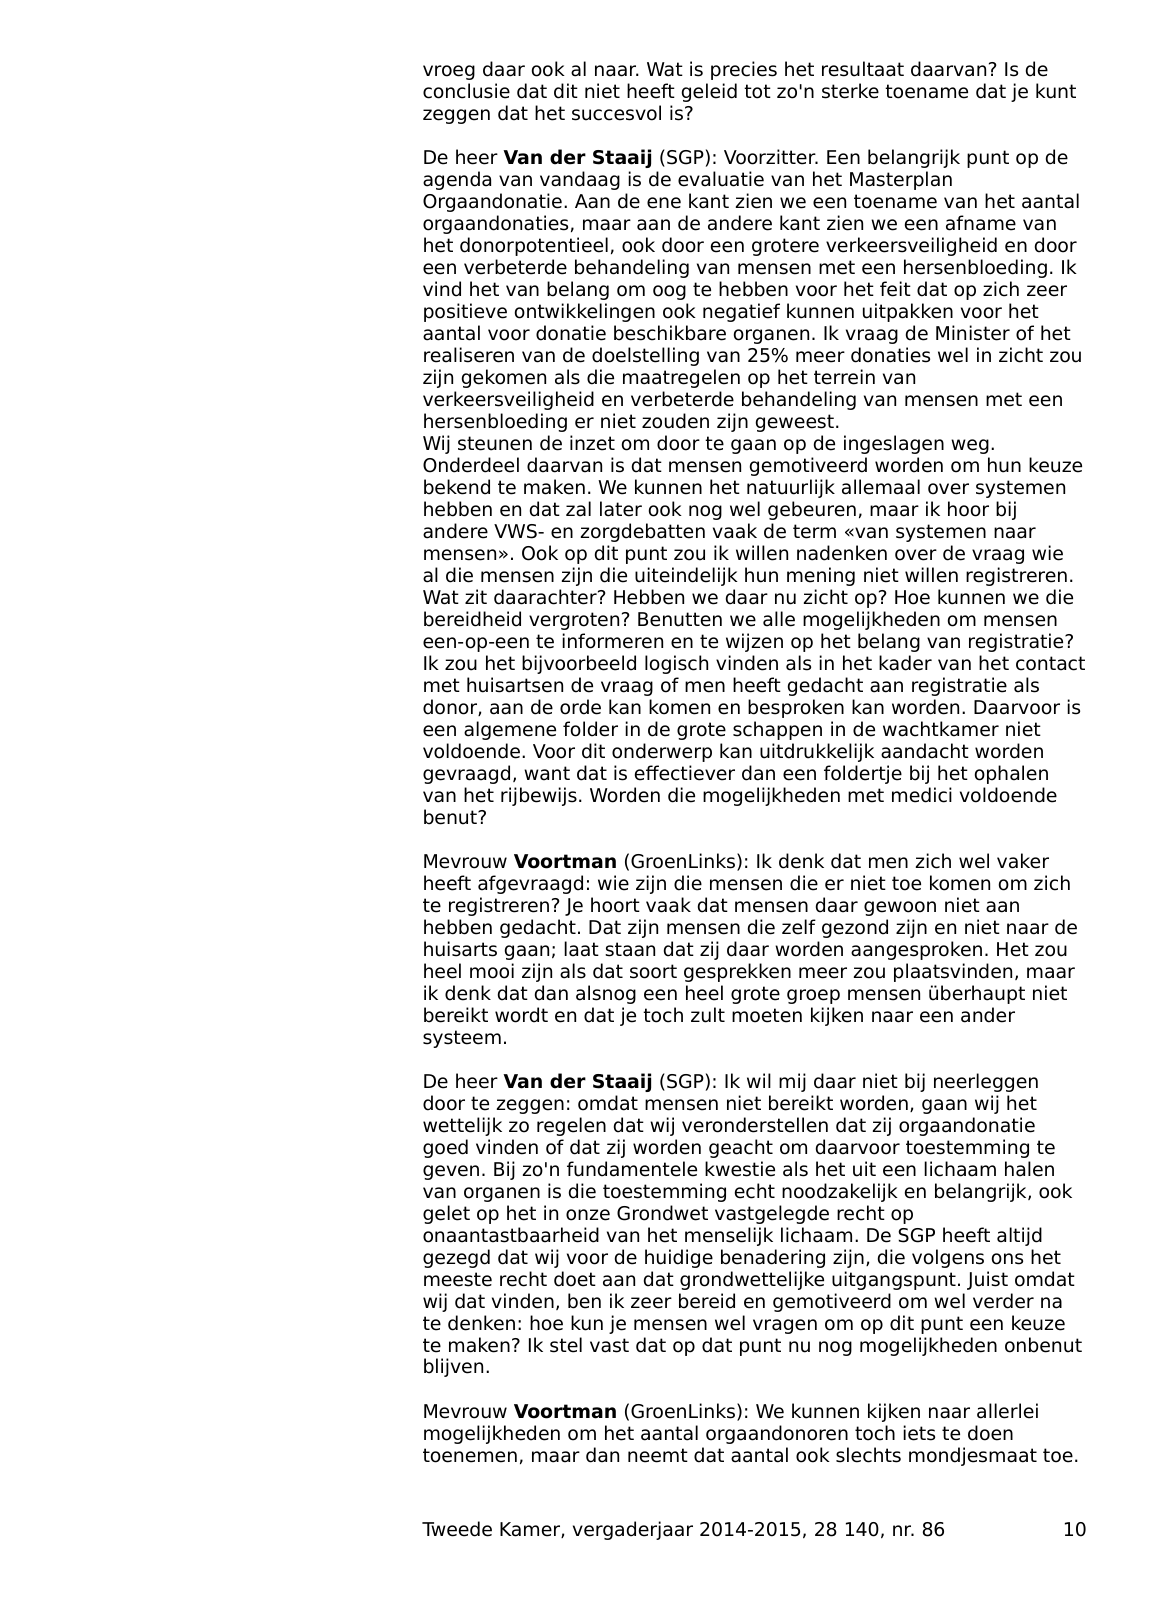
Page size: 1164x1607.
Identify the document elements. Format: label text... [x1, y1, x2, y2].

text Mevrouw Voortman (GroenLinks): We kunnen kijken naar allerlei mogelijkheden om het aantal orgaandonoren toch iets te doen toenemen, maar dan neemt dat aantal ook slechts mondjesmaat toe. [422, 1401, 1087, 1467]
text vroeg daar ook al naar. Wat is precies het resultaat daarvan? Is de conclusie dat dit niet heeft geleid tot zo'n sterke toename dat je kunt zeggen dat het succesvol is? [422, 59, 1087, 125]
text Wij steunen de inzet om door te gaan op de ingeslagen weg. Onderdeel daarvan is dat mensen gemotiveerd worden om hun keuze bekend te maken. We kunnen het natuurlijk allemaal over systemen hebben en dat zal later ook nog wel gebeuren, maar ik hoor bij andere VWS- en zorgdebatten vaak de term «van systemen naar mensen». Ook op dit punt zou ik willen nadenken over de vraag wie al die mensen zijn die uiteindelijk hun mening niet willen registreren. Wat zit daarachter? Hebben we daar nu zicht op? Hoe kunnen we die bereidheid vergroten? Benutten we alle mogelijkheden om mensen een-op-een te informeren en te wijzen op het belang van registratie? Ik zou het bijvoorbeeld logisch vinden als in het kader van het contact met huisartsen de vraag of men heeft gedacht aan registratie als donor, aan de orde kan komen en besproken kan worden. Daarvoor is een algemene folder in de grote schappen in de wachtkamer niet voldoende. Voor dit onderwerp kan uitdrukkelijk aandacht worden gevraagd, want dat is effectiever dan een foldertje bij het ophalen van het rijbewijs. Worden die mogelijkheden met medici voldoende benut? [422, 433, 1087, 828]
text De heer Van der Staaij (SGP): Ik wil mij daar niet bij neerleggen door te zeggen: omdat mensen niet bereikt worden, gaan wij het wettelijk zo regelen dat wij veronderstellen dat zij orgaandonatie goed vinden of dat zij worden geacht om daarvoor toestemming te geven. Bij zo'n fundamentele kwestie als het uit een lichaam halen van organen is die toestemming echt noodzakelijk en belangrijk, ook gelet op het in onze Grondwet vastgelegde recht op onaantastbaarheid van het menselijk lichaam. De SGP heeft altijd gezegd dat wij voor de huidige benadering zijn, die volgens ons het meeste recht doet aan dat grondwettelijke uitgangspunt. Juist omdat wij dat vinden, ben ik zeer bereid en gemotiveerd om wel verder na te denken: hoe kun je mensen wel vragen om op dit punt een keuze te maken? Ik stel vast dat op dat punt nu nog mogelijkheden onbenut blijven. [422, 1071, 1087, 1378]
text Mevrouw Voortman (GroenLinks): Ik denk dat men zich wel vaker heeft afgevraagd: wie zijn die mensen die er niet toe komen om zich te registreren? Je hoort vaak dat mensen daar gewoon niet aan hebben gedacht. Dat zijn mensen die zelf gezond zijn en niet naar de huisarts gaan; laat staan dat zij daar worden aangesproken. Het zou heel mooi zijn als dat soort gesprekken meer zou plaatsvinden, maar ik denk dat dan alsnog een heel grote groep mensen überhaupt niet bereikt wordt en dat je toch zult moeten kijken naar een ander systeem. [422, 851, 1087, 1048]
text De heer Van der Staaij (SGP): Voorzitter. Een belangrijk punt op de agenda van vandaag is de evaluatie van het Masterplan Orgaandonatie. Aan de ene kant zien we een toename van het aantal orgaandonaties, maar aan de andere kant zien we een afname van het donorpotentieel, ook door een grotere verkeersveiligheid en door een verbeterde behandeling van mensen met een hersenbloeding. Ik vind het van belang om oog te hebben voor het feit dat op zich zeer positieve ontwikkelingen ook negatief kunnen uitpakken voor het aantal voor donatie beschikbare organen. Ik vraag de Minister of het realiseren van de doelstelling van 25% meer donaties wel in zicht zou zijn gekomen als die maatregelen op het terrein van verkeersveiligheid en verbeterde behandeling van mensen met een hersenbloeding er niet zouden zijn geweest. [422, 147, 1087, 433]
